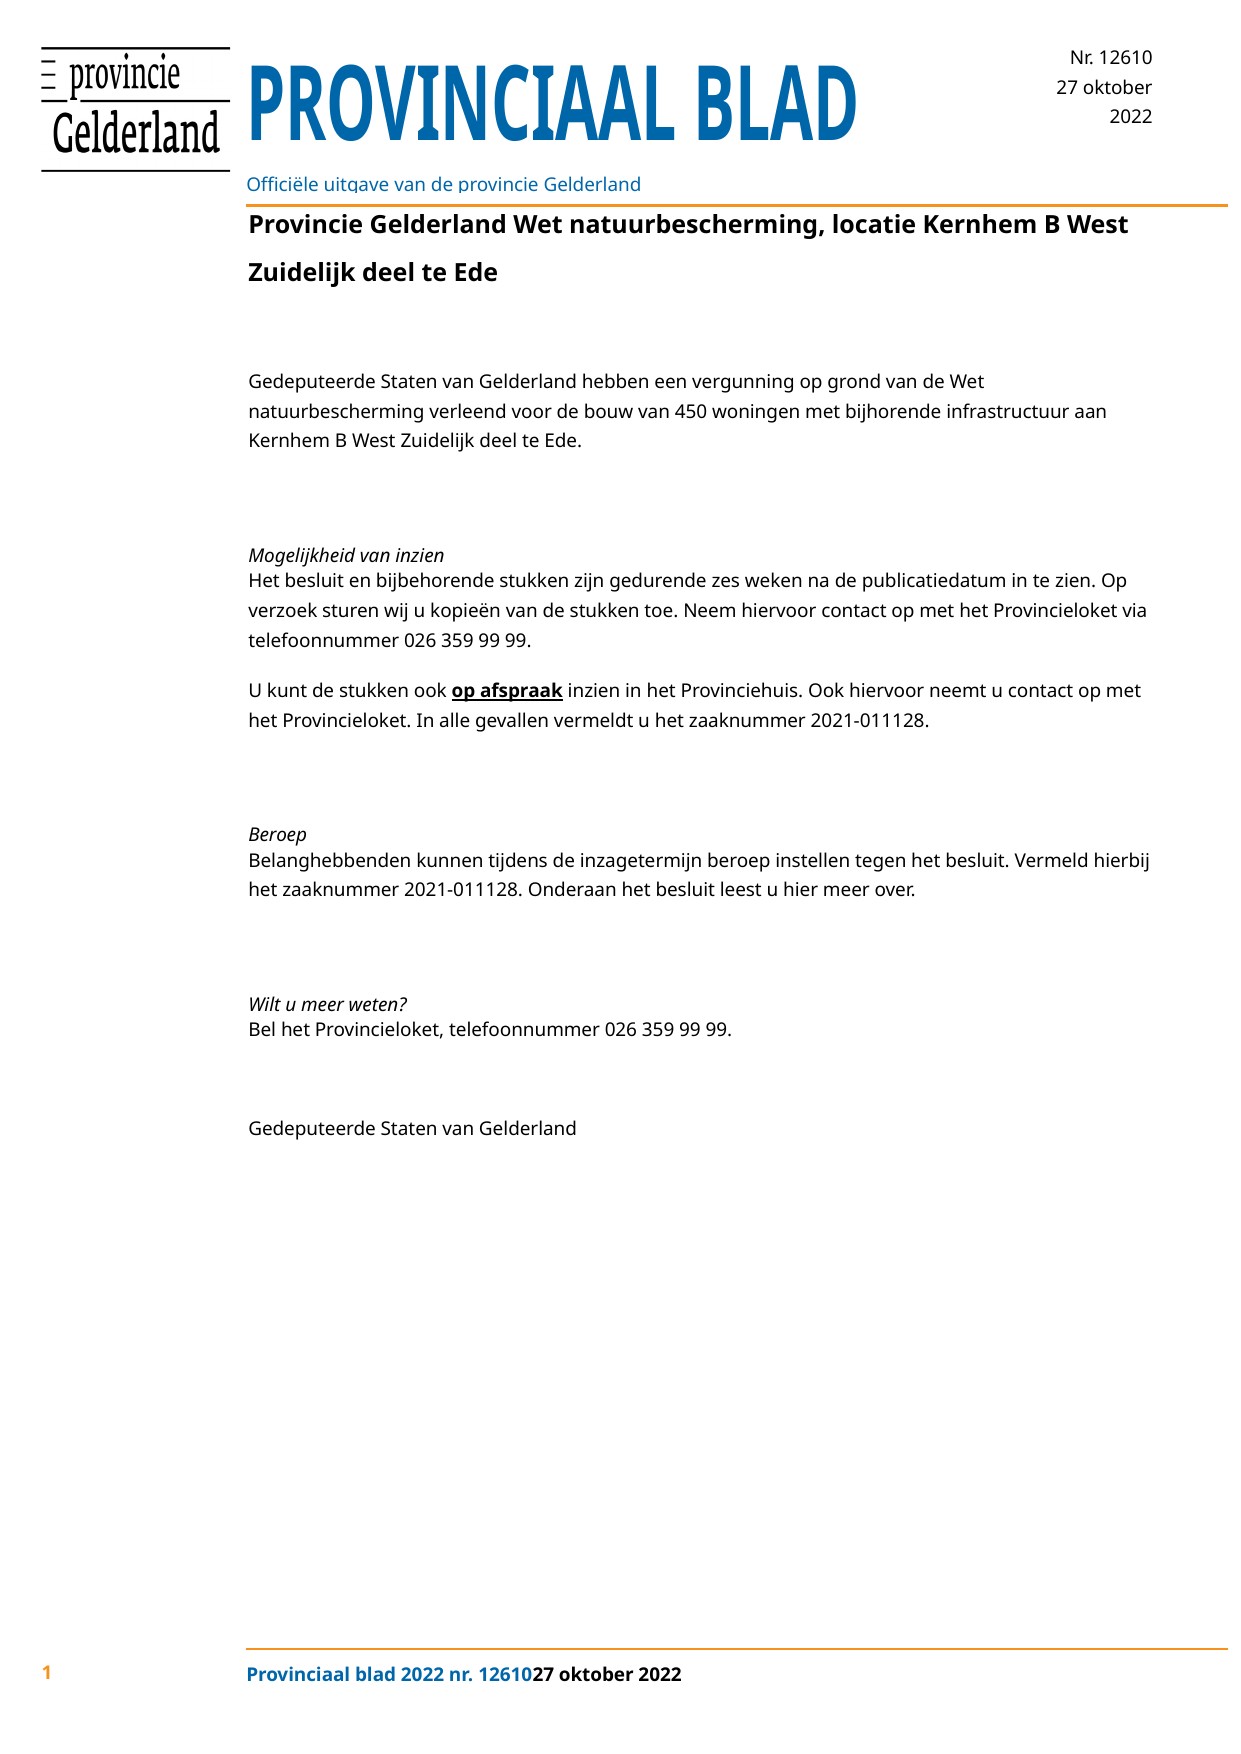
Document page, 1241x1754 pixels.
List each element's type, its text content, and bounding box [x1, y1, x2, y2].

text Bel het Provincieloket, telefoonnummer 026 359 99 99. [248, 1017, 1152, 1042]
picture [41, 47, 231, 172]
text Provincie Gelderland Wet natuurbescherming, locatie Kernhem B West Zuidelijk deel te Ede [248, 207, 1152, 288]
text U kunt de stukken ook op afspraak inzien in het Provinciehuis. Ook hiervoor neemt u contact op met het Provincieloket. In alle gevallen vermeldt u het zaaknummer 2021-011128. [248, 677, 1152, 732]
text Gedeputeerde Staten van Gelderland [248, 1115, 1152, 1141]
text Gedeputeerde Staten van Gelderland hebben een vergunning op grond van de Wet natuurbescherming verleend voor de bouw van 450 woningen met bijhorende infrastructuur aan Kernhem B West Zuidelijk deel te Ede. [248, 368, 1152, 453]
text Het besluit en bijbehorende stukken zijn gedurende zes weken na de publicatiedatum in te zien. Op verzoek sturen wij u kopieën van de stukken toe. Neem hiervoor contact op met het Provincieloket via telefoonnummer 026 359 99 99. [248, 568, 1152, 652]
text Wilt u meer weten? [248, 991, 1152, 1017]
text Beroep [248, 821, 1152, 847]
text Mogelijkheid van inzien [248, 542, 1152, 568]
text Belanghebbenden kunnen tijdens de inzagetermijn beroep instellen tegen het besluit. Vermeld hierbij het zaaknummer 2021-011128. Onderaan het besluit leest u hier meer over. [248, 847, 1152, 902]
